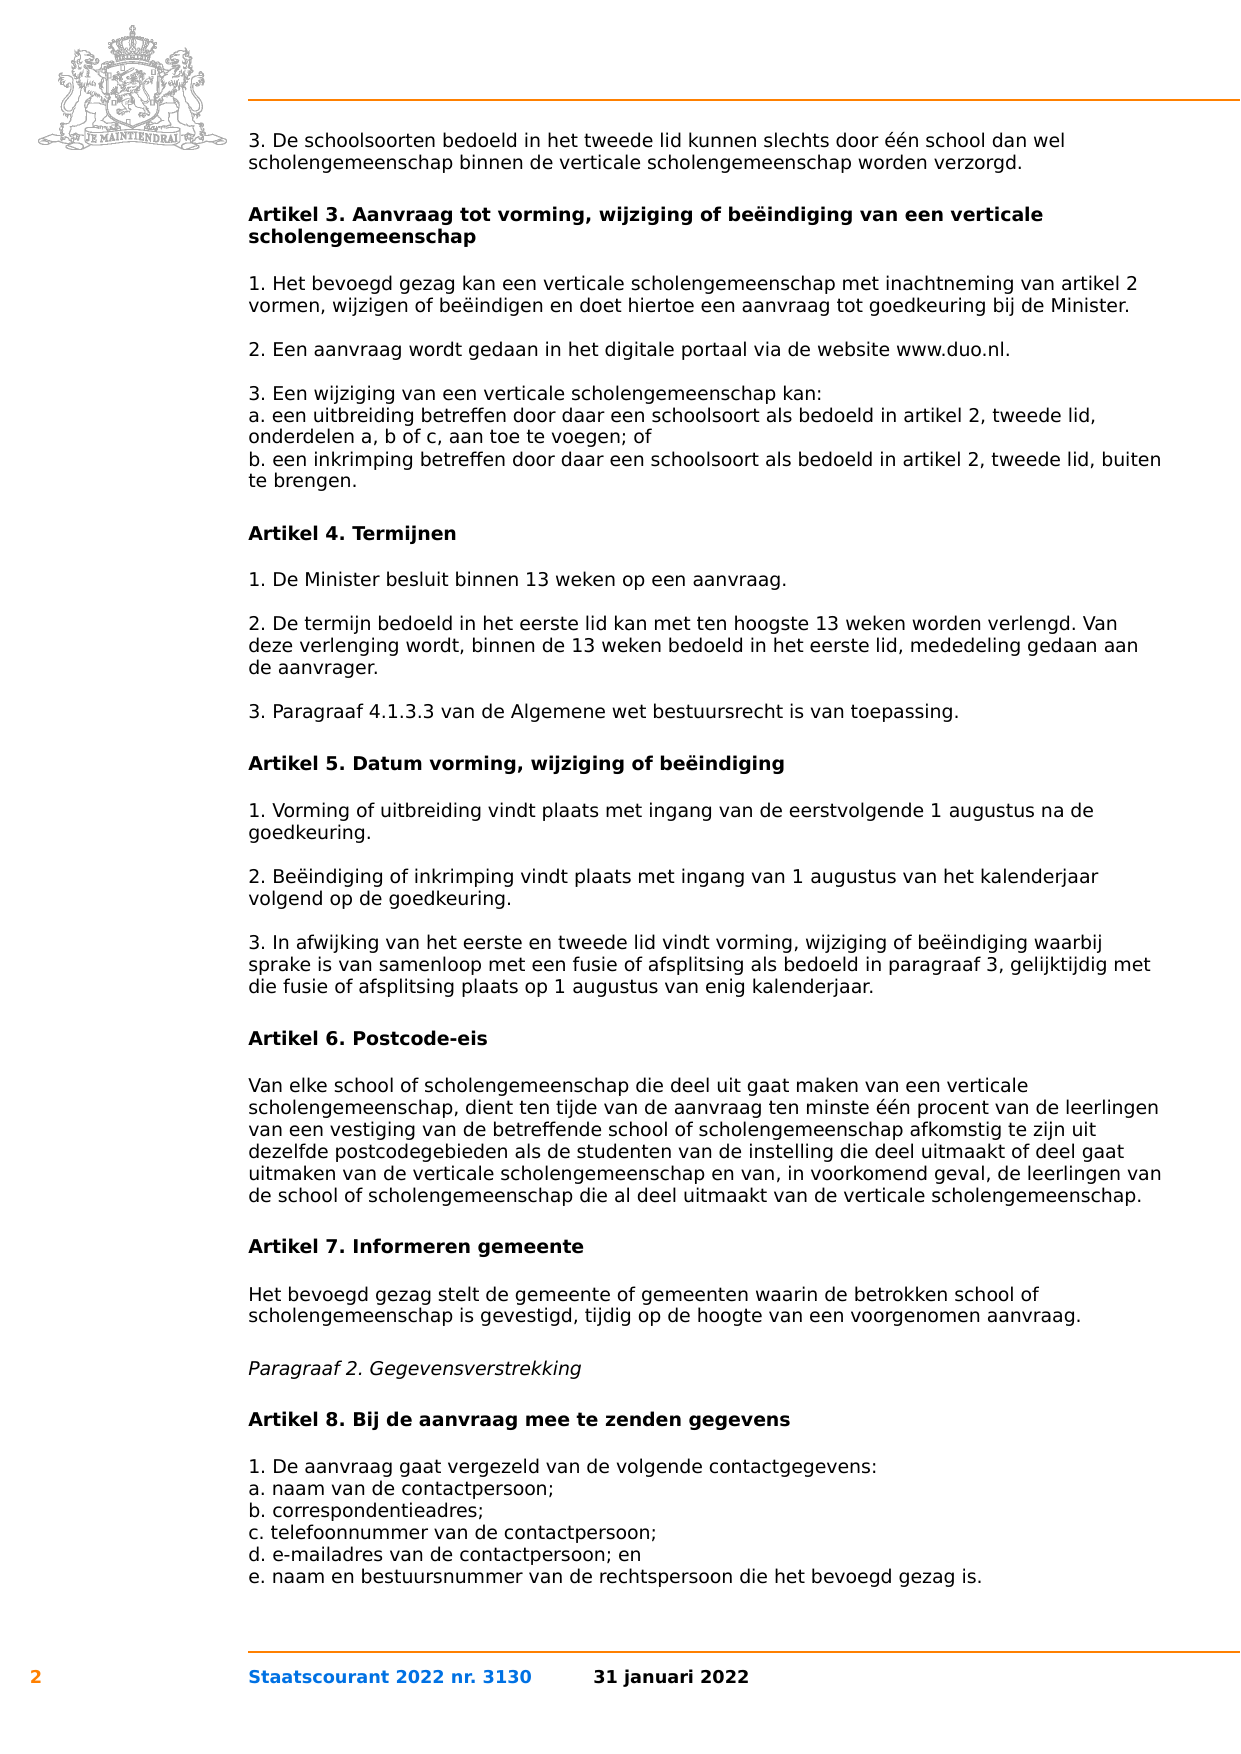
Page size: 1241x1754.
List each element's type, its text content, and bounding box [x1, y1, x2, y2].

text 3. De schoolsoorten bedoeld in het tweede lid kunnen slechts door één school dan wel scholengemeenschap binnen de verticale scholengemeenschap worden verzorgd. [248, 130, 1163, 174]
text a. naam van de contactpersoon; [248, 1478, 1163, 1500]
subtitle Artikel 5. Datum vorming, wijziging of beëindiging [248, 753, 1163, 775]
text 2. Beëindiging of inkrimping vindt plaats met ingang van 1 augustus van het kalenderjaar volgend op de goedkeuring. [248, 866, 1163, 910]
text 3. Een wijziging van een verticale scholengemeenschap kan: [248, 382, 1163, 404]
subtitle Artikel 4. Termijnen [248, 522, 1163, 544]
text 1. De Minister besluit binnen 13 weken op een aanvraag. [248, 569, 1163, 591]
text 1. Vorming of uitbreiding vindt plaats met ingang van de eerstvolgende 1 augustus na de goedkeuring. [248, 800, 1163, 844]
text 2. Een aanvraag wordt gedaan in het digitale portaal via de website www.duo.nl. [248, 339, 1163, 361]
picture [38, 25, 227, 150]
text Het bevoegd gezag stelt de gemeente of gemeenten waarin de betrokken school of scholengemeenschap is gevestigd, tijdig op de hoogte van een voorgenomen aanvraag. [248, 1283, 1163, 1327]
subtitle Artikel 8. Bij de aanvraag mee te zenden gegevens [248, 1409, 1163, 1431]
text 3. Paragraaf 4.1.3.3 van de Algemene wet bestuursrecht is van toepassing. [248, 701, 1163, 723]
text b. een inkrimping betreffen door daar een schoolsoort als bedoeld in artikel 2, tweede lid, buiten te brengen. [248, 448, 1163, 492]
text 3. In afwijking van het eerste en tweede lid vindt vorming, wijziging of beëindiging waarbij sprake is van samenloop met een fusie of afsplitsing als bedoeld in paragraaf 3, gelijktijdig met die fusie of afsplitsing plaats op 1 augustus van enig kalenderjaar. [248, 932, 1163, 998]
text b. correspondentieadres; [248, 1500, 1163, 1522]
text 1. Het bevoegd gezag kan een verticale scholengemeenschap met inachtneming van artikel 2 vormen, wijzigen of beëindigen en doet hiertoe een aanvraag tot goedkeuring bij de Minister. [248, 273, 1163, 317]
subtitle Artikel 7. Informeren gemeente [248, 1236, 1163, 1258]
text d. e-mailadres van de contactpersoon; en [248, 1544, 1163, 1566]
text c. telefoonnummer van de contactpersoon; [248, 1522, 1163, 1544]
text e. naam en bestuursnummer van de rechtspersoon die het bevoegd gezag is. [248, 1566, 1163, 1588]
text a. een uitbreiding betreffen door daar een schoolsoort als bedoeld in artikel 2, tweede lid, onderdelen a, b of c, aan toe te voegen; of [248, 404, 1163, 448]
text 2. De termijn bedoeld in het eerste lid kan met ten hoogste 13 weken worden verlengd. Van deze verlenging wordt, binnen de 13 weken bedoeld in het eerste lid, mededeling gedaan aan de aanvrager. [248, 613, 1163, 679]
subtitle Artikel 6. Postcode-eis [248, 1028, 1163, 1049]
subtitle Artikel 3. Aanvraag tot vorming, wijziging of beëindiging van een verticale scholengemeenschap [248, 204, 1163, 248]
text 1. De aanvraag gaat vergezeld van de volgende contactgegevens: [248, 1456, 1163, 1478]
text Van elke school of scholengemeenschap die deel uit gaat maken van een verticale scholengemeenschap, dient ten tijde van de aanvraag ten minste één procent van de leerlingen van een vestiging van de betreffende school of scholengemeenschap afkomstig te zijn uit dezelfde postcodegebieden als de studenten van de instelling die deel uitmaakt of deel gaat uitmaken van de verticale scholengemeenschap en van, in voorkomend geval, de leerlingen van de school of scholengemeenschap die al deel uitmaakt van de verticale scholengemeenschap. [248, 1074, 1163, 1206]
subtitle Paragraaf 2. Gegevensverstrekking [248, 1357, 1163, 1379]
